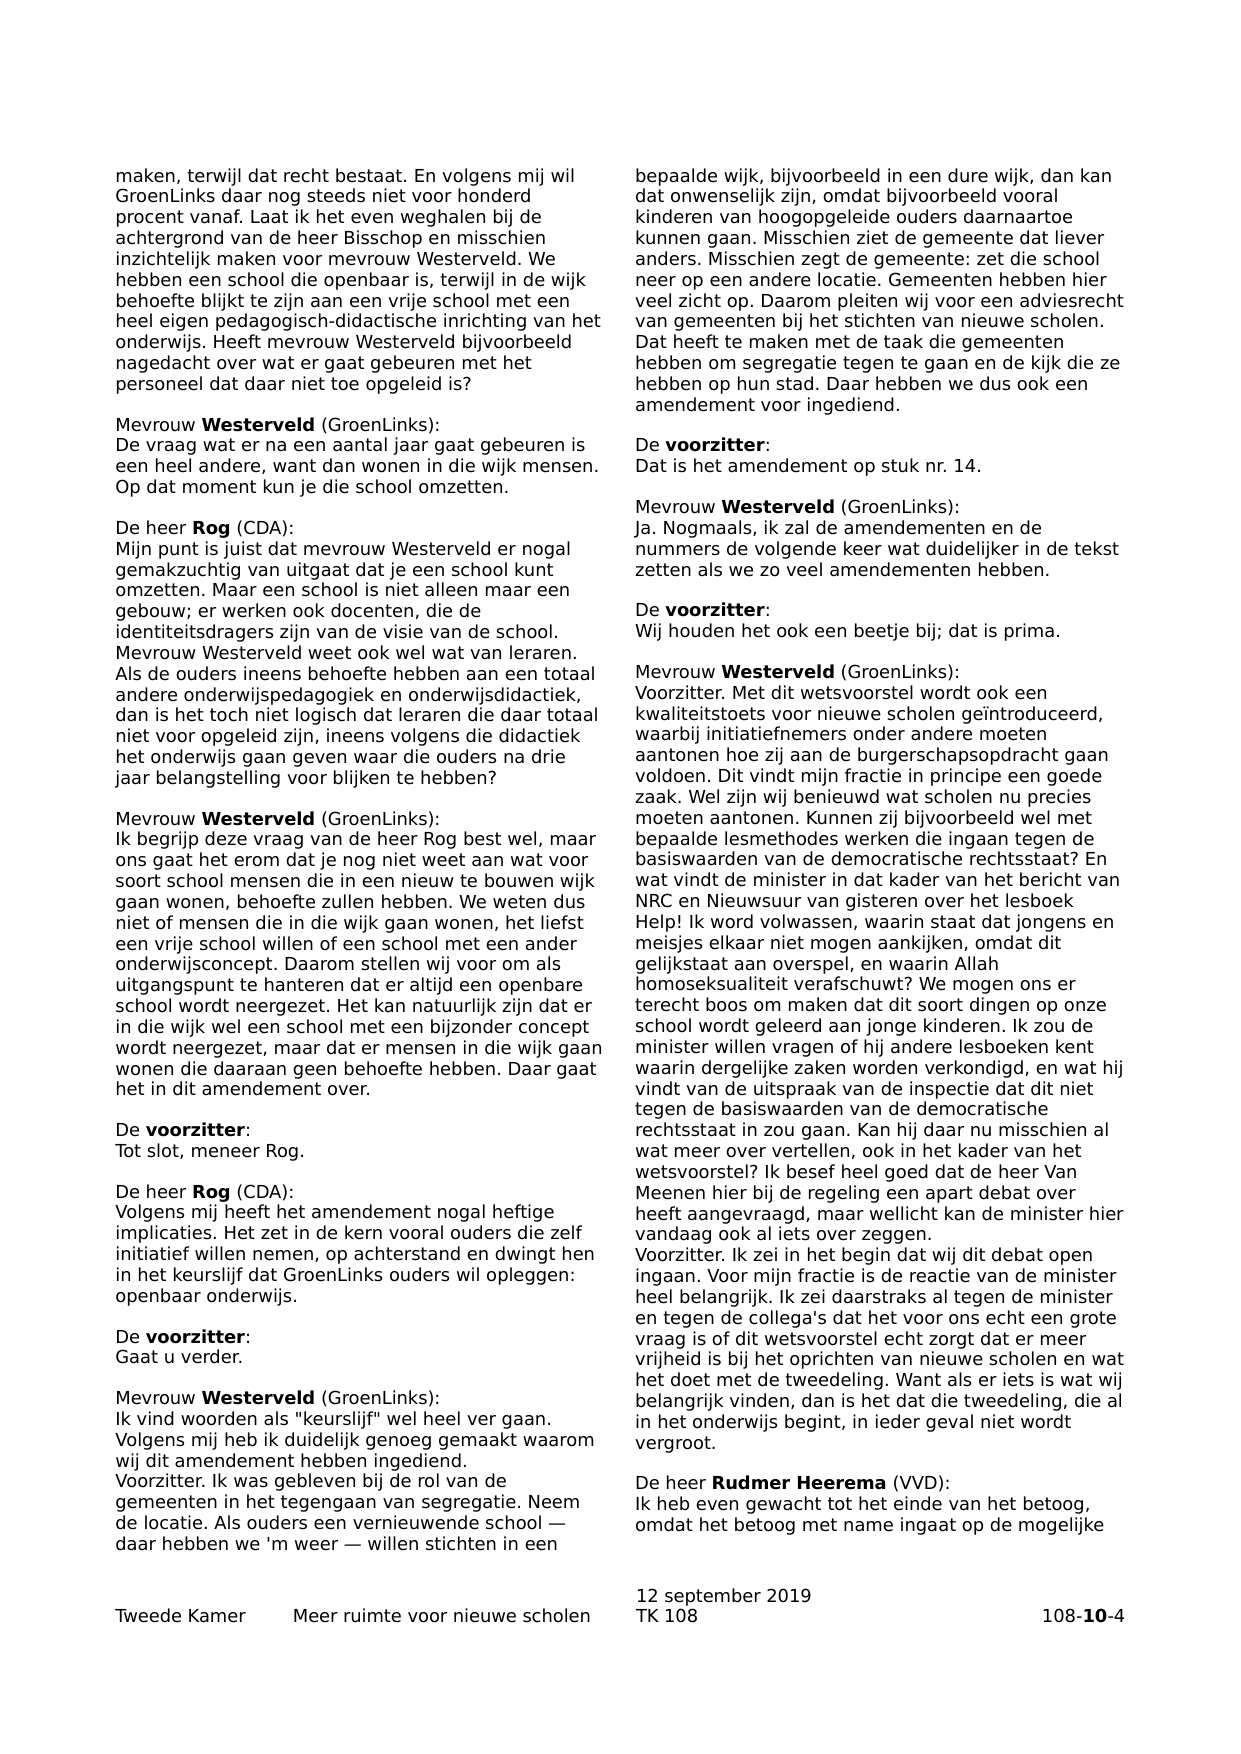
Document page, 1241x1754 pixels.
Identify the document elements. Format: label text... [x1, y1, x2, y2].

text Mevrouw Westerveld (GroenLinks): [115, 1388, 605, 1409]
text Mevrouw Westerveld (GroenLinks): [115, 414, 605, 435]
text Volgens mij heeft het amendement nogal heftige implicaties. Het zet in de kern vooral ouders die zelf initiatief willen nemen, op achterstand en dwingt hen in het keurslijf dat GroenLinks ouders wil opleggen: openbaar onderwijs. [115, 1202, 605, 1306]
text maken, terwijl dat recht bestaat. En volgens mij wil GroenLinks daar nog steeds niet voor honderd procent vanaf. Laat ik het even weghalen bij de achtergrond van de heer Bisschop en misschien inzichtelijk maken voor mevrouw Westerveld. We hebben een school die openbaar is, terwijl in de wijk behoefte blijkt te zijn aan een vrije school met een heel eigen pedagogisch-didactische inrichting van het onderwijs. Heeft mevrouw Westerveld bijvoorbeeld nagedacht over wat er gaat gebeuren met het personeel dat daar niet toe opgeleid is? [115, 165, 605, 394]
text bepaalde wijk, bijvoorbeeld in een dure wijk, dan kan dat onwenselijk zijn, omdat bijvoorbeeld vooral kinderen van hoogopgeleide ouders daarnaartoe kunnen gaan. Misschien ziet de gemeente dat liever anders. Misschien zegt de gemeente: zet die school neer op een andere locatie. Gemeenten hebben hier veel zicht op. Daarom pleiten wij voor een adviesrecht van gemeenten bij het stichten van nieuwe scholen. Dat heeft te maken met de taak die gemeenten hebben om segregatie tegen te gaan en de kijk die ze hebben op hun stad. Daar hebben we dus ook een amendement voor ingediend. [635, 165, 1125, 415]
text De vraag wat er na een aantal jaar gaat gebeuren is een heel andere, want dan wonen in die wijk mensen. Op dat moment kun je die school omzetten. [115, 435, 605, 498]
text Tot slot, meneer Rog. [115, 1141, 605, 1162]
text Gaat u verder. [115, 1347, 605, 1368]
text Ik begrijp deze vraag van de heer Rog best wel, maar ons gaat het erom dat je nog niet weet aan wat voor soort school mensen die in een nieuw te bouwen wijk gaan wonen, behoefte zullen hebben. We weten dus niet of mensen die in die wijk gaan wonen, het liefst een vrije school willen of een school met een ander onderwijsconcept. Daarom stellen wij voor om als uitgangspunt te hanteren dat er altijd een openbare school wordt neergezet. Het kan natuurlijk zijn dat er in die wijk wel een school met een bijzonder concept wordt neergezet, maar dat er mensen in die wijk gaan wonen die daaraan geen behoefte hebben. Daar gaat het in dit amendement over. [115, 829, 605, 1100]
text Mijn punt is juist dat mevrouw Westerveld er nogal gemakzuchtig van uitgaat dat je een school kunt omzetten. Maar een school is niet alleen maar een gebouw; er werken ook docenten, die de identiteitsdragers zijn van de visie van de school. Mevrouw Westerveld weet ook wel wat van leraren. Als de ouders ineens behoefte hebben aan een totaal andere onderwijspedagogiek en onderwijsdidactiek, dan is het toch niet logisch dat leraren die daar totaal niet voor opgeleid zijn, ineens volgens die didactiek het onderwijs gaan geven waar die ouders na drie jaar belangstelling voor blijken te hebben? [115, 538, 605, 788]
text Ja. Nogmaals, ik zal de amendementen en de nummers de volgende keer wat duidelijker in de tekst zetten als we zo veel amendementen hebben. [635, 518, 1125, 580]
text Ik vind woorden als "keurslijf" wel heel ver gaan. Volgens mij heb ik duidelijk genoeg gemaakt waarom wij dit amendement hebben ingediend. [115, 1409, 605, 1471]
text Wij houden het ook een beetje bij; dat is prima. [635, 621, 1125, 642]
text Ik heb even gewacht tot het einde van het betoog, omdat het betoog met name ingaat op de mogelijke [635, 1494, 1125, 1536]
text Voorzitter. Ik was gebleven bij de rol van de gemeenten in het tegengaan van segregatie. Neem de locatie. Als ouders een vernieuwende school — daar hebben we 'm weer — willen stichten in een [115, 1471, 605, 1554]
text Mevrouw Westerveld (GroenLinks): [115, 808, 605, 829]
text De voorzitter: [635, 600, 1125, 621]
text Mevrouw Westerveld (GroenLinks): [635, 662, 1125, 682]
text De voorzitter: [115, 1326, 605, 1347]
text Dat is het amendement op stuk nr. 14. [635, 456, 1125, 477]
text De heer Rog (CDA): [115, 1182, 605, 1202]
text De voorzitter: [115, 1120, 605, 1141]
text Voorzitter. Ik zei in het begin dat wij dit debat open ingaan. Voor mijn fractie is de reactie van de minister heel belangrijk. Ik zei daarstraks al tegen de minister en tegen de collega's dat het voor ons echt een grote vraag is of dit wetsvoorstel echt zorgt dat er meer vrijheid is bij het oprichten van nieuwe scholen en wat het doet met de tweedeling. Want als er iets is wat wij belangrijk vinden, dan is het dat die tweedeling, die al in het onderwijs begint, in ieder geval niet wordt vergroot. [635, 1245, 1125, 1453]
text De voorzitter: [635, 435, 1125, 456]
text Mevrouw Westerveld (GroenLinks): [635, 497, 1125, 518]
text De heer Rudmer Heerema (VVD): [635, 1473, 1125, 1494]
text Voorzitter. Met dit wetsvoorstel wordt ook een kwaliteitstoets voor nieuwe scholen geïntroduceerd, waarbij initiatiefnemers onder andere moeten aantonen hoe zij aan de burgerschapsopdracht gaan voldoen. Dit vindt mijn fractie in principe een goede zaak. Wel zijn wij benieuwd wat scholen nu precies moeten aantonen. Kunnen zij bijvoorbeeld wel met bepaalde lesmethodes werken die ingaan tegen de basiswaarden van de democratische rechtsstaat? En wat vindt de minister in dat kader van het bericht van NRC en Nieuwsuur van gisteren over het lesboek Help! Ik word volwassen, waarin staat dat jongens en meisjes elkaar niet mogen aankijken, omdat dit gelijkstaat aan overspel, en waarin Allah homoseksualiteit verafschuwt? We mogen ons er terecht boos om maken dat dit soort dingen op onze school wordt geleerd aan jonge kinderen. Ik zou de minister willen vragen of hij andere lesboeken kent waarin dergelijke zaken worden verkondigd, en wat hij vindt van de uitspraak van de inspectie dat dit niet tegen de basiswaarden van de democratische rechtsstaat in zou gaan. Kan hij daar nu misschien al wat meer over vertellen, ook in het kader van het wetsvoorstel? Ik besef heel goed dat de heer Van Meenen hier bij de regeling een apart debat over heeft aangevraagd, maar wellicht kan de minister hier vandaag ook al iets over zeggen. [635, 682, 1125, 1245]
text De heer Rog (CDA): [115, 518, 605, 538]
